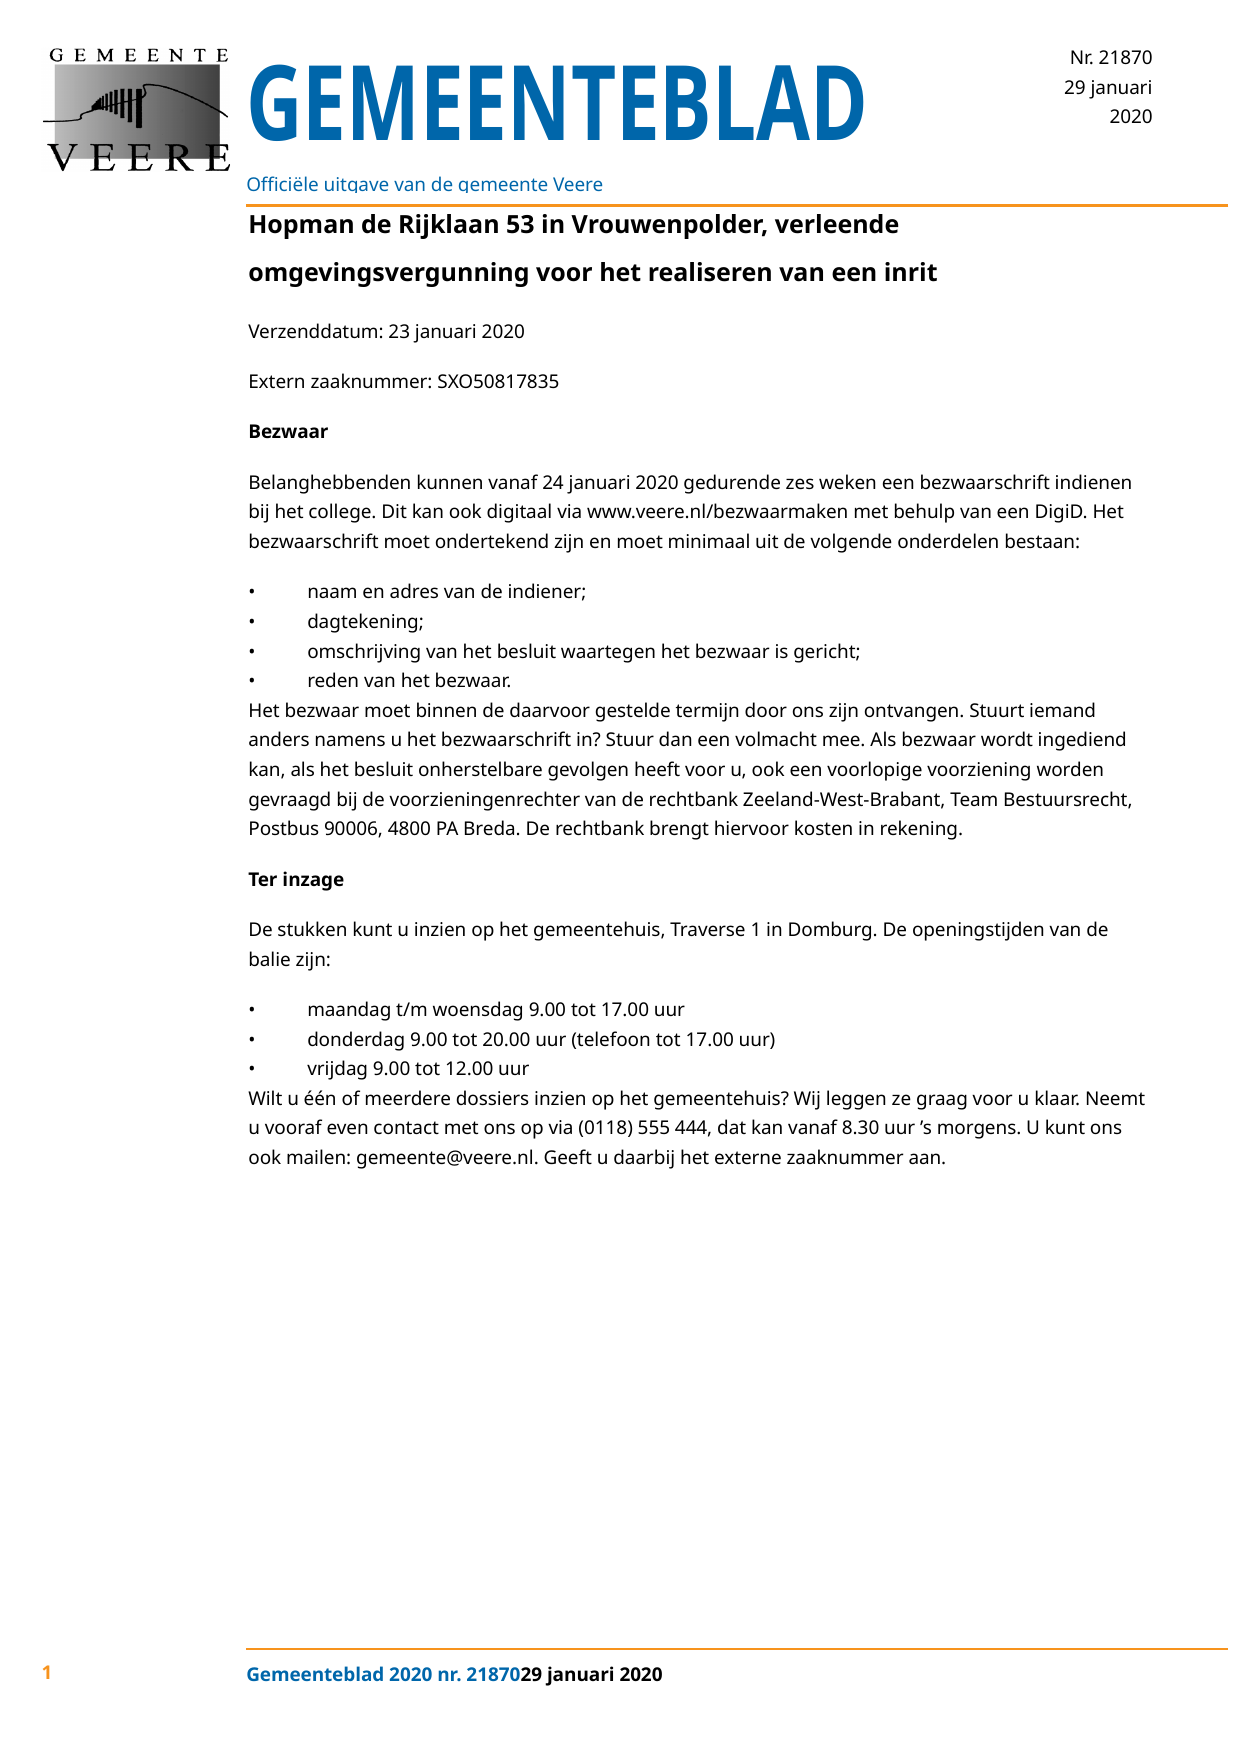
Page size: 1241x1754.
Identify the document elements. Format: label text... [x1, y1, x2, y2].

list dagtekening; [248, 608, 1152, 634]
list naam en adres van de indiener; [248, 579, 1152, 604]
text Bezwaar [248, 419, 1152, 444]
text Wilt u één of meerdere dossiers inzien op het gemeentehuis? Wij leggen ze graag voor u klaar. Neemt u vooraf even contact met ons op via (0118) 555 444, dat kan vanaf 8.30 uur ’s morgens. U kunt ons ook mailen: gemeente@veere.nl. Geeft u daarbij het externe zaaknummer aan. [248, 1085, 1152, 1170]
list vrijdag 9.00 tot 12.00 uur [248, 1055, 1152, 1081]
text Extern zaaknummer: SXO50817835 [248, 368, 1152, 394]
text Hopman de Rijklaan 53 in Vrouwenpolder, verleende omgevingsvergunning voor het realiseren van een inrit [248, 207, 1152, 288]
text De stukken kunt u inzien op het gemeentehuis, Traverse 1 in Domburg. De openingstijden van de balie zijn: [248, 916, 1152, 972]
picture [41, 47, 231, 172]
list omschrijving van het besluit waartegen het bezwaar is gericht; [248, 638, 1152, 664]
list maandag t/m woensdag 9.00 tot 17.00 uur [248, 996, 1152, 1022]
list donderdag 9.00 tot 20.00 uur (telefoon tot 17.00 uur) [248, 1026, 1152, 1052]
text Ter inzage [248, 866, 1152, 892]
text Verzenddatum: 23 januari 2020 [248, 318, 1152, 344]
list reden van het bezwaar. [248, 667, 1152, 693]
text Belanghebbenden kunnen vanaf 24 januari 2020 gedurende zes weken een bezwaarschrift indienen bij het college. Dit kan ook digitaal via www.veere.nl/bezwaarmaken met behulp van een DigiD. Het bezwaarschrift moet ondertekend zijn en moet minimaal uit de volgende onderdelen bestaan: [248, 469, 1152, 554]
text Het bezwaar moet binnen de daarvoor gestelde termijn door ons zijn ontvangen. Stuurt iemand anders namens u het bezwaarschrift in? Stuur dan een volmacht mee. Als bezwaar wordt ingediend kan, als het besluit onherstelbare gevolgen heeft voor u, ook een voorlopige voorziening worden gevraagd bij de voorzieningenrechter van de rechtbank Zeeland-West-Brabant, Team Bestuursrecht, Postbus 90006, 4800 PA Breda. De rechtbank brengt hiervoor kosten in rekening. [248, 697, 1152, 841]
